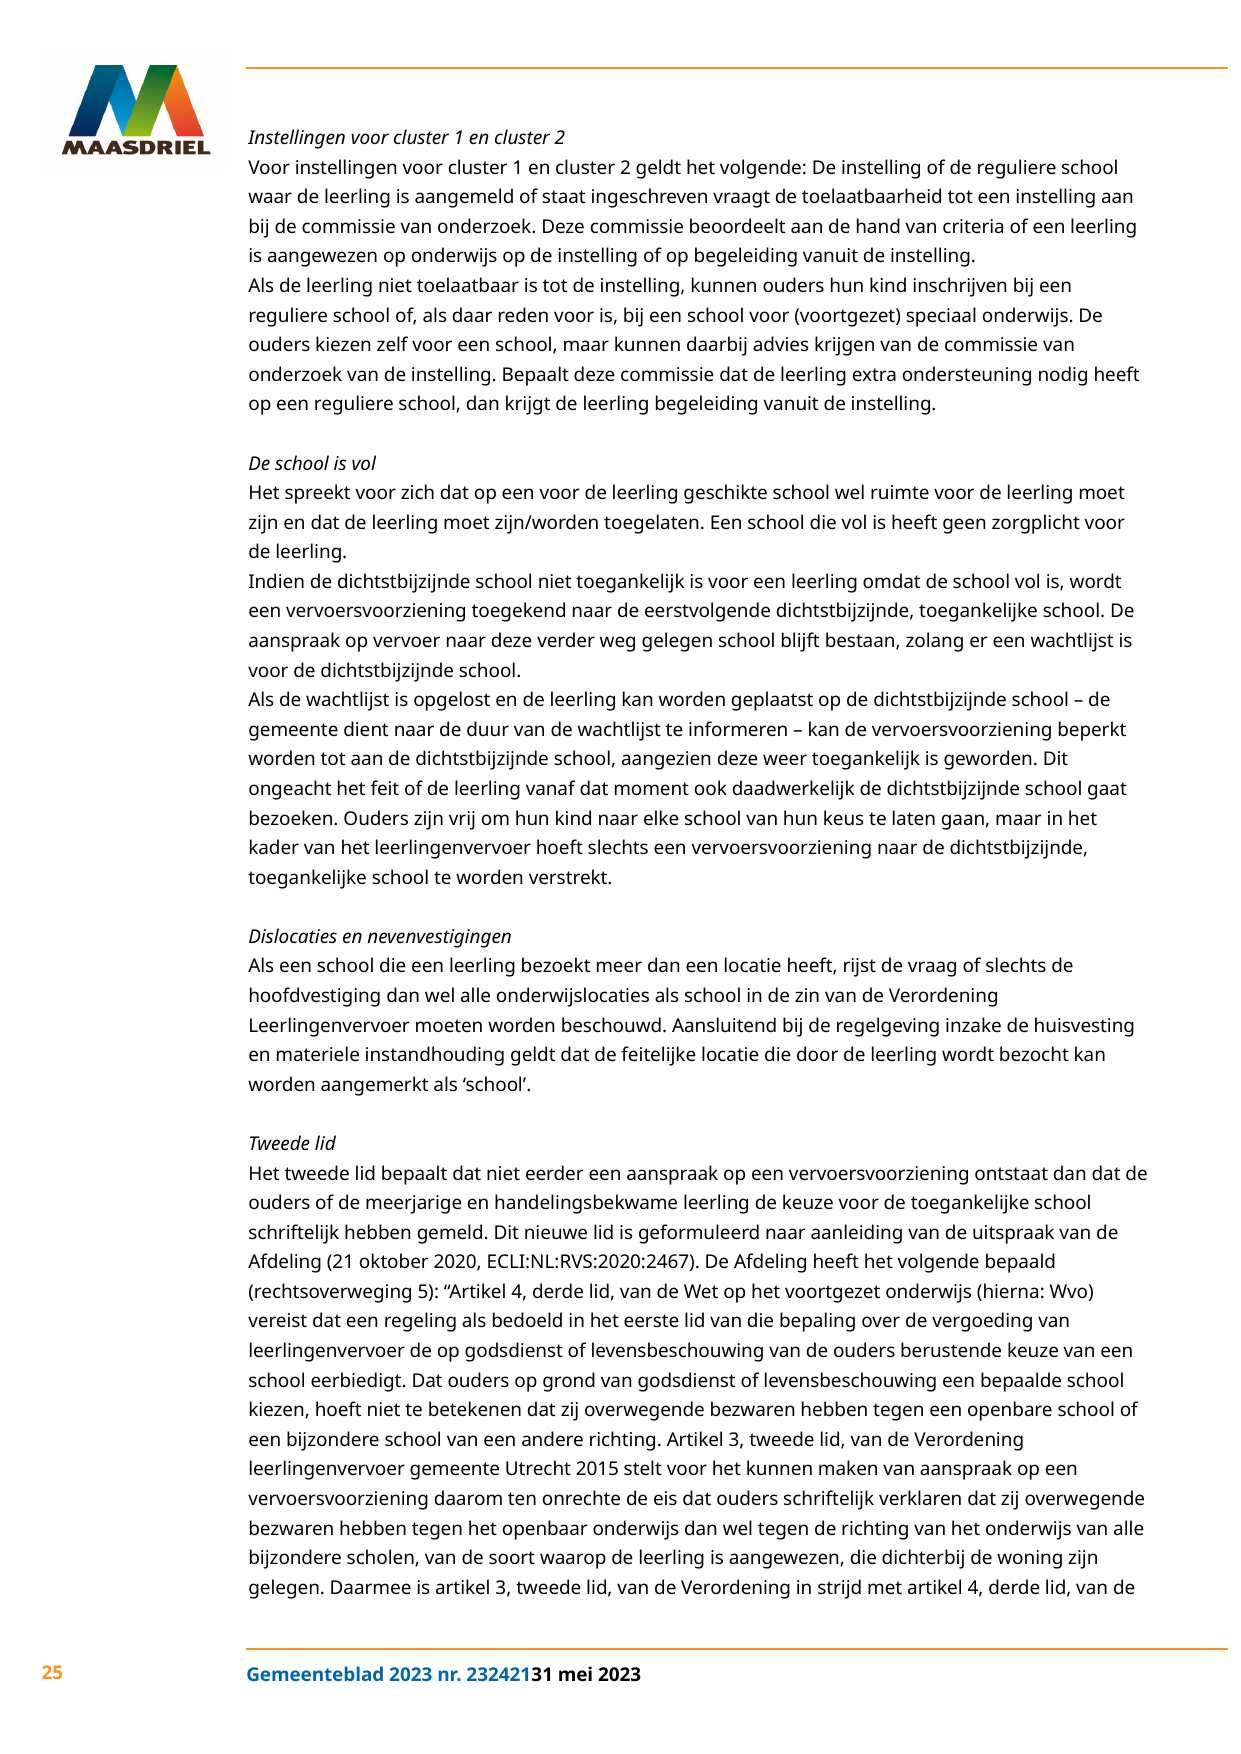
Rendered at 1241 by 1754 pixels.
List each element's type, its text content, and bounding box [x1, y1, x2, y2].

picture [41, 47, 231, 172]
text Als een school die een leerling bezoekt meer dan een locatie heeft, rijst de vraag of slechts de hoofdvestiging dan wel alle onderwijslocaties als school in de zin van de Verordening Leerlingenvervoer moeten worden beschouwd. Aansluitend bij de regelgeving inzake de huisvesting en materiele instandhouding geldt dat de feitelijke locatie die door de leerling wordt bezocht kan worden aangemerkt als ‘school’. [248, 953, 1152, 1097]
text Als de wachtlijst is opgelost en de leerling kan worden geplaatst op de dichtstbijzijnde school – de gemeente dient naar de duur van de wachtlijst te informeren – kan de vervoersvoorziening beperkt worden tot aan de dichtstbijzijnde school, aangezien deze weer toegankelijk is geworden. Dit ongeacht het feit of de leerling vanaf dat moment ook daadwerkelijk de dichtstbijzijnde school gaat bezoeken. Ouders zijn vrij om hun kind naar elke school van hun keus te laten gaan, maar in het kader van het leerlingenvervoer hoeft slechts een vervoersvoorziening naar de dichtstbijzijnde, toegankelijke school te worden verstrekt. [248, 686, 1152, 890]
text Dislocaties en nevenvestigingen [248, 923, 1152, 949]
text Instellingen voor cluster 1 en cluster 2 [248, 124, 1152, 150]
text Tweede lid [248, 1130, 1152, 1156]
text De school is vol [248, 450, 1152, 476]
text Het tweede lid bepaalt dat niet eerder een aanspraak op een vervoersvoorziening ontstaat dan dat de ouders of de meerjarige en handelingsbekwame leerling de keuze voor de toegankelijke school schriftelijk hebben gemeld. Dit nieuwe lid is geformuleerd naar aanleiding van de uitspraak van de Afdeling (21 oktober 2020, ECLI:NL:RVS:2020:2467). De Afdeling heeft het volgende bepaald (rechtsoverweging 5): “Artikel 4, derde lid, van de Wet op het voortgezet onderwijs (hierna: Wvo) vereist dat een regeling als bedoeld in het eerste lid van die bepaling over de vergoeding van leerlingenvervoer de op godsdienst of levensbeschouwing van de ouders berustende keuze van een school eerbiedigt. Dat ouders op grond van godsdienst of levensbeschouwing een bepaalde school kiezen, hoeft niet te betekenen dat zij overwegende bezwaren hebben tegen een openbare school of een bijzondere school van een andere richting. Artikel 3, tweede lid, van de Verordening leerlingenvervoer gemeente Utrecht 2015 stelt voor het kunnen maken van aanspraak op een vervoersvoorziening daarom ten onrechte de eis dat ouders schriftelijk verklaren dat zij overwegende bezwaren hebben tegen het openbaar onderwijs dan wel tegen de richting van het onderwijs van alle bijzondere scholen, van de soort waarop de leerling is aangewezen, die dichterbij de woning zijn gelegen. Daarmee is artikel 3, tweede lid, van de Verordening in strijd met artikel 4, derde lid, van de [248, 1160, 1152, 1600]
text Voor instellingen voor cluster 1 en cluster 2 geldt het volgende: De instelling of de reguliere school waar de leerling is aangemeld of staat ingeschreven vraagt de toelaatbaarheid tot een instelling aan bij de commissie van onderzoek. Deze commissie beoordeelt aan de hand van criteria of een leerling is aangewezen op onderwijs op de instelling of op begeleiding vanuit de instelling. [248, 154, 1152, 268]
text Indien de dichtstbijzijnde school niet toegankelijk is voor een leerling omdat de school vol is, wordt een vervoersvoorziening toegekend naar de eerstvolgende dichtstbijzijnde, toegankelijke school. De aanspraak op vervoer naar deze verder weg gelegen school blijft bestaan, zolang er een wachtlijst is voor de dichtstbijzijnde school. [248, 568, 1152, 683]
text Als de leerling niet toelaatbaar is tot de instelling, kunnen ouders hun kind inschrijven bij een reguliere school of, als daar reden voor is, bij een school voor (voortgezet) speciaal onderwijs. De ouders kiezen zelf voor een school, maar kunnen daarbij advies krijgen van de commissie van onderzoek van de instelling. Bepaalt deze commissie dat de leerling extra ondersteuning nodig heeft op een reguliere school, dan krijgt de leerling begeleiding vanuit de instelling. [248, 272, 1152, 416]
text Het spreekt voor zich dat op een voor de leerling geschikte school wel ruimte voor de leerling moet zijn en dat de leerling moet zijn/worden toegelaten. Een school die vol is heeft geen zorgplicht voor de leerling. [248, 479, 1152, 564]
